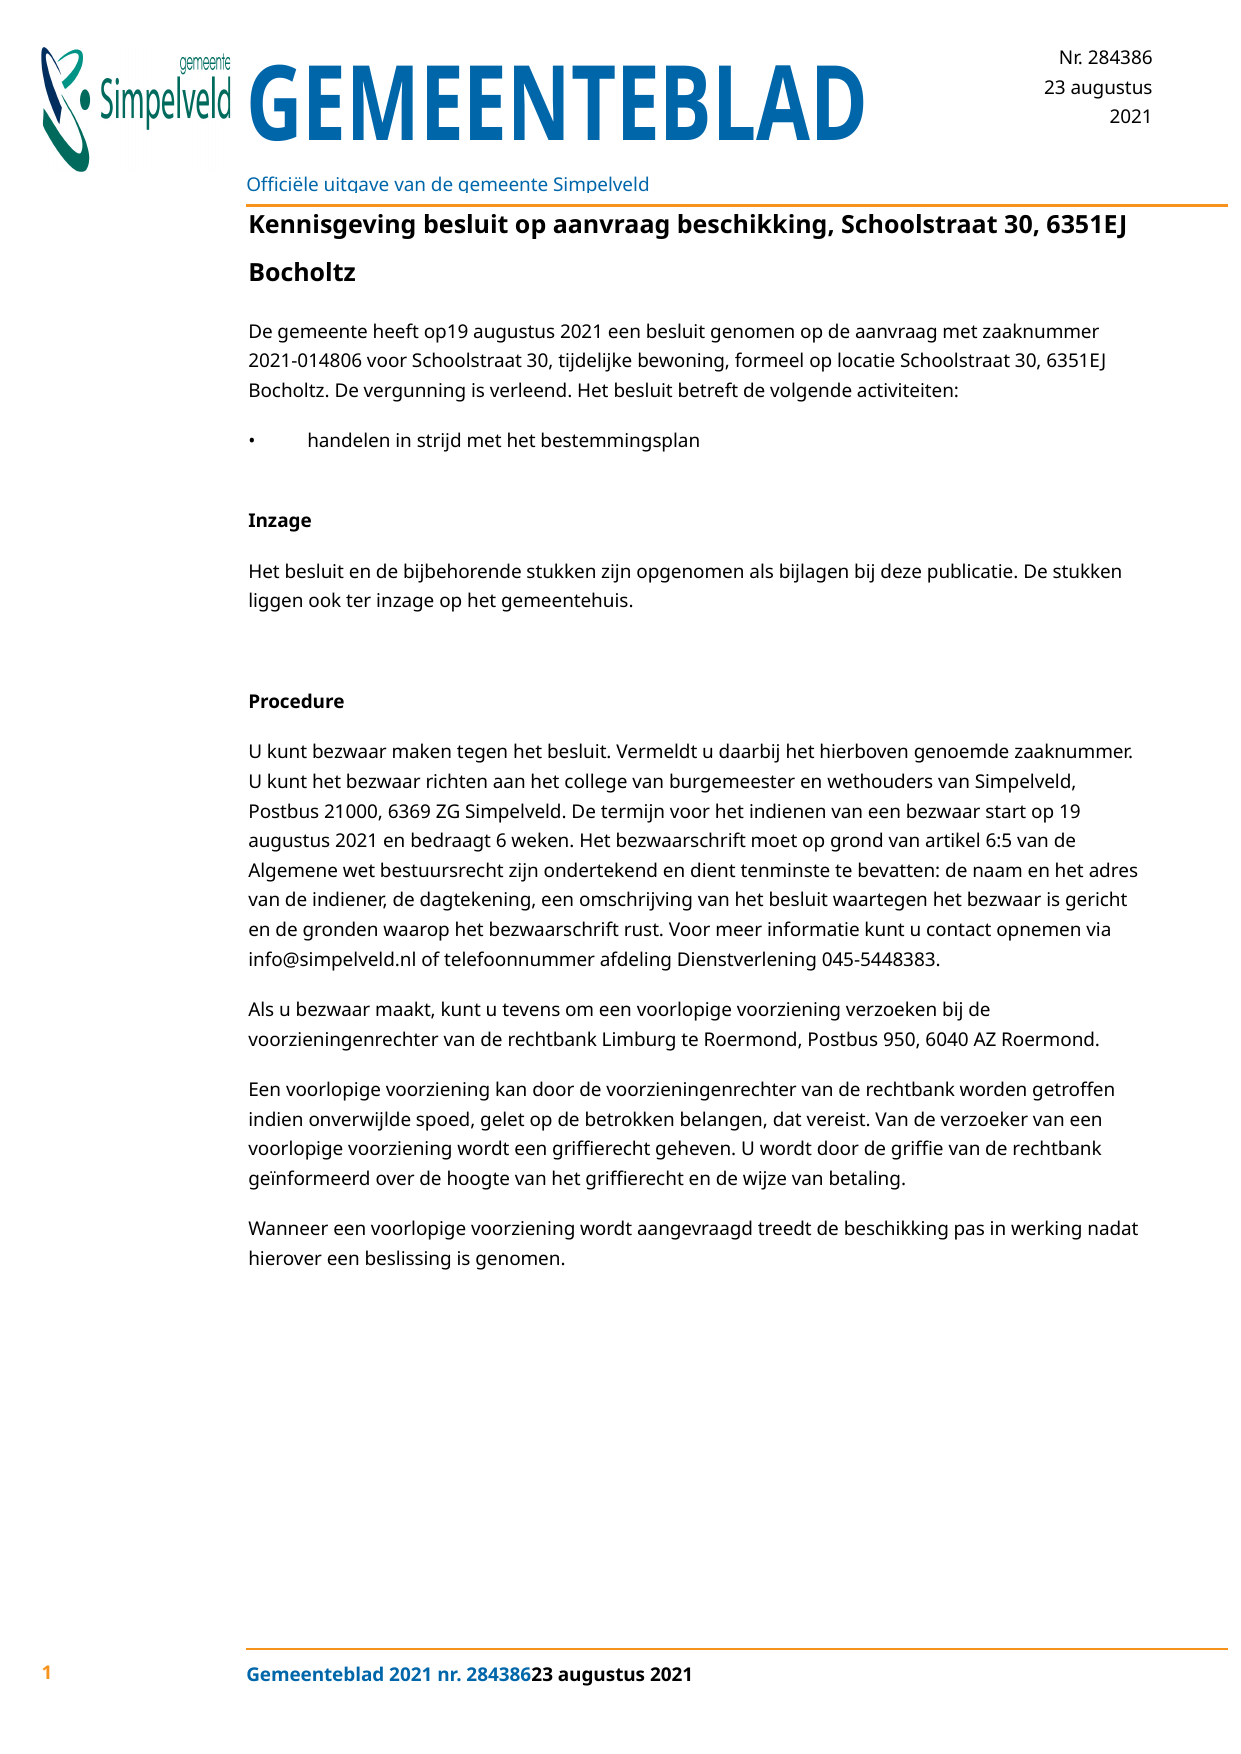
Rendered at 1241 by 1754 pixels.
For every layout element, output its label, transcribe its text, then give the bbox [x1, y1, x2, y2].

text Het besluit en de bijbehorende stukken zijn opgenomen als bijlagen bij deze publicatie. De stukken liggen ook ter inzage op het gemeentehuis. [248, 558, 1152, 613]
text U kunt bezwaar maken tegen het besluit. Vermeldt u daarbij het hierboven genoemde zaaknummer. U kunt het bezwaar richten aan het college van burgemeester en wethouders van Simpelveld, Postbus 21000, 6369 ZG Simpelveld. De termijn voor het indienen van een bezwaar start op 19 augustus 2021 en bedraagt 6 weken. Het bezwaarschrift moet op grond van artikel 6:5 van de Algemene wet bestuursrecht zijn ondertekend en dient tenminste te bevatten: de naam en het adres van de indiener, de dagtekening, een omschrijving van het besluit waartegen het bezwaar is gericht en de gronden waarop het bezwaarschrift rust. Voor meer informatie kunt u contact opnemen via info@simpelveld.nl of telefoonnummer afdeling Dienstverlening 045-5448383. [248, 739, 1152, 972]
list handelen in strijd met het bestemmingsplan [248, 427, 1152, 453]
text Inzage [248, 507, 1152, 533]
text Wanneer een voorlopige voorziening wordt aangevraagd treedt de beschikking pas in werking nadat hierover een beslissing is genomen. [248, 1215, 1152, 1271]
text Als u bezwaar maakt, kunt u tevens om een voorlopige voorziening verzoeken bij de voorzieningenrechter van de rechtbank Limburg te Roermond, Postbus 950, 6040 AZ Roermond. [248, 996, 1152, 1052]
text Een voorlopige voorziening kan door de voorzieningenrechter van de rechtbank worden getroffen indien onverwijlde spoed, gelet op de betrokken belangen, dat vereist. Van de verzoeker van een voorlopige voorziening wordt een griffierecht geheven. U wordt door de griffie van de rechtbank geïnformeerd over de hoogte van het griffierecht en de wijze van betaling. [248, 1076, 1152, 1191]
text De gemeente heeft op19 augustus 2021 een besluit genomen op de aanvraag met zaaknummer 2021-014806 voor Schoolstraat 30, tijdelijke bewoning, formeel op locatie Schoolstraat 30, 6351EJ Bocholtz. De vergunning is verleend. Het besluit betreft de volgende activiteiten: [248, 318, 1152, 403]
text Kennisgeving besluit op aanvraag beschikking, Schoolstraat 30, 6351EJ Bocholtz [248, 207, 1152, 288]
picture [41, 47, 231, 172]
text Procedure [248, 688, 1152, 714]
